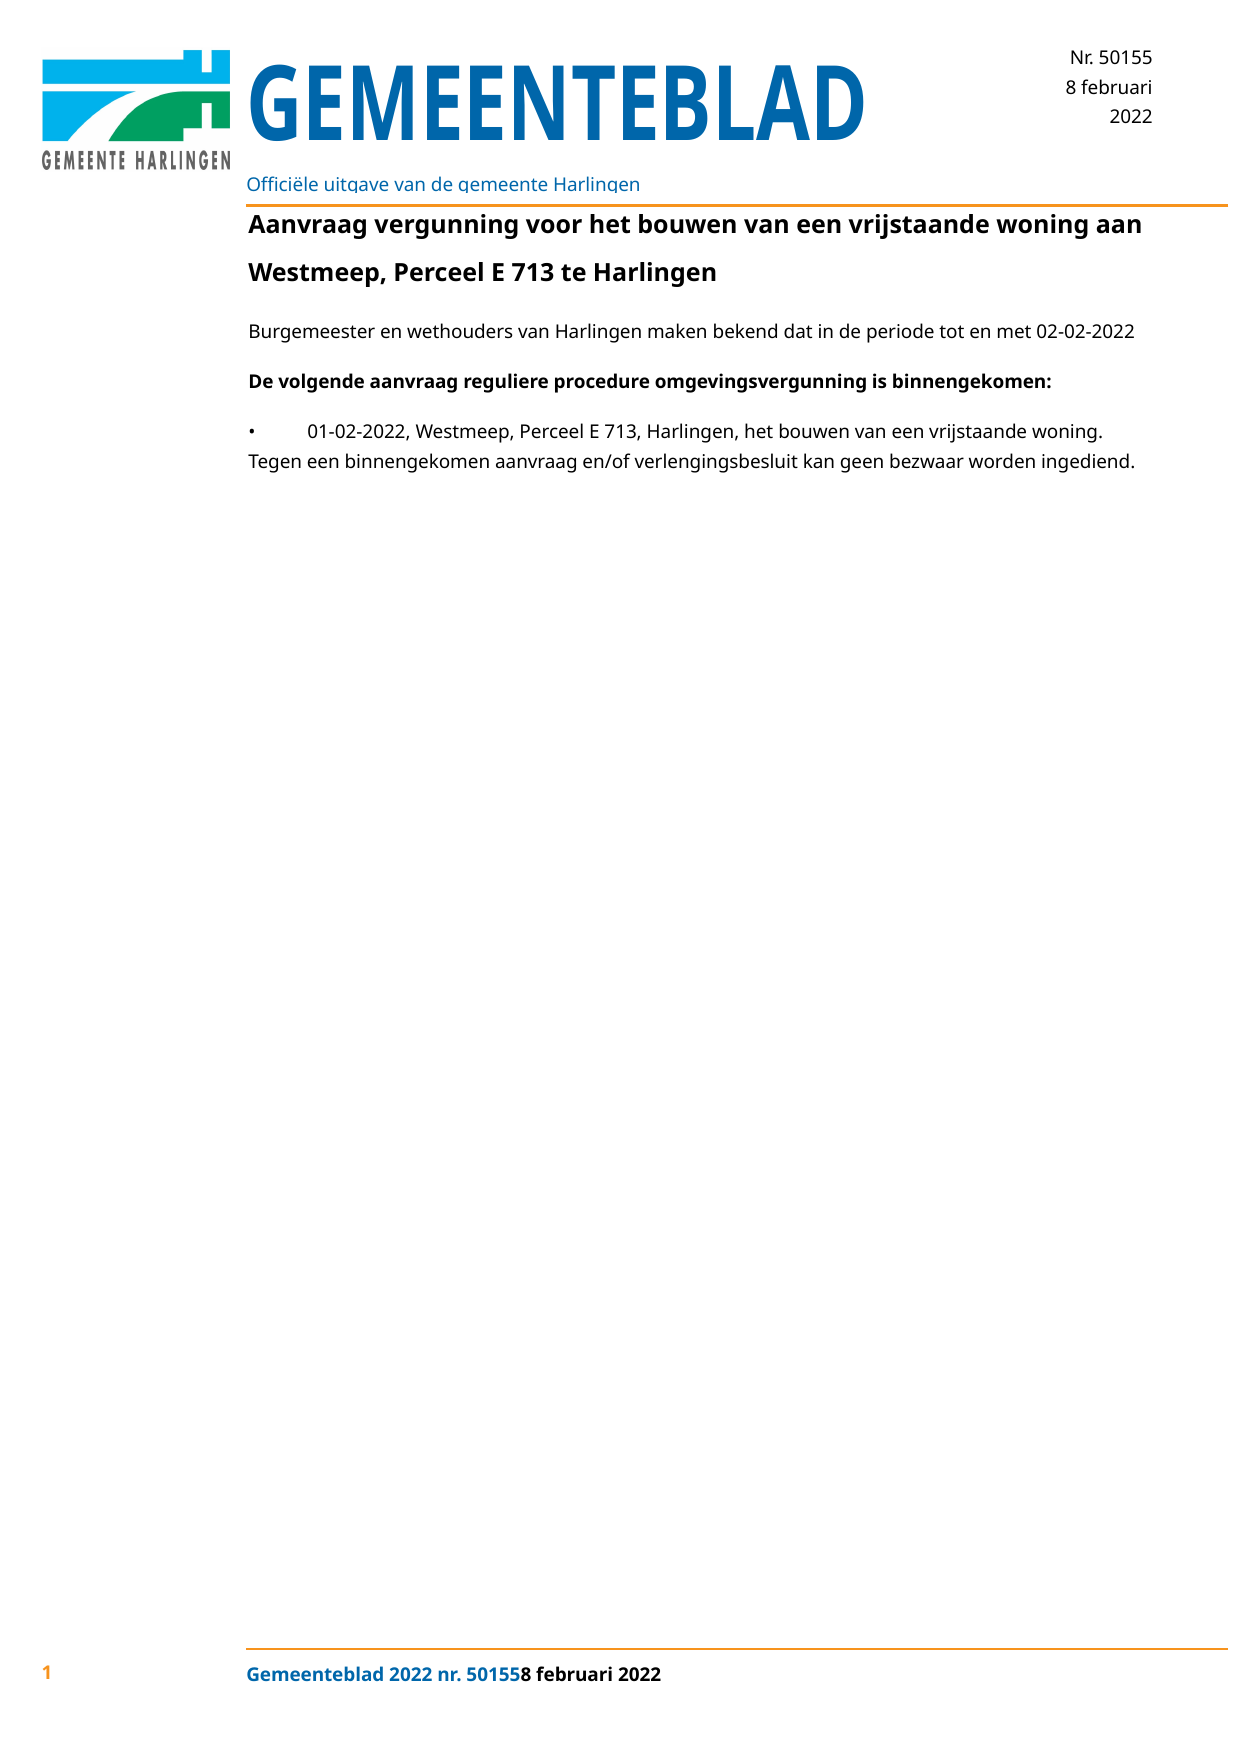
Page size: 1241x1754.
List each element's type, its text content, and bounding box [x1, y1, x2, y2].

text Aanvraag vergunning voor het bouwen van een vrijstaande woning aan Westmeep, Perceel E 713 te Harlingen [248, 207, 1152, 288]
picture [41, 47, 231, 172]
text Tegen een binnengekomen aanvraag en/of verlengingsbesluit kan geen bezwaar worden ingediend. [248, 448, 1152, 474]
list 01-02-2022, Westmeep, Perceel E 713, Harlingen, het bouwen van een vrijstaande woning. [248, 419, 1152, 444]
text Burgemeester en wethouders van Harlingen maken bekend dat in de periode tot en met 02-02-2022 [248, 318, 1152, 344]
text De volgende aanvraag reguliere procedure omgevingsvergunning is binnengekomen: [248, 368, 1152, 394]
